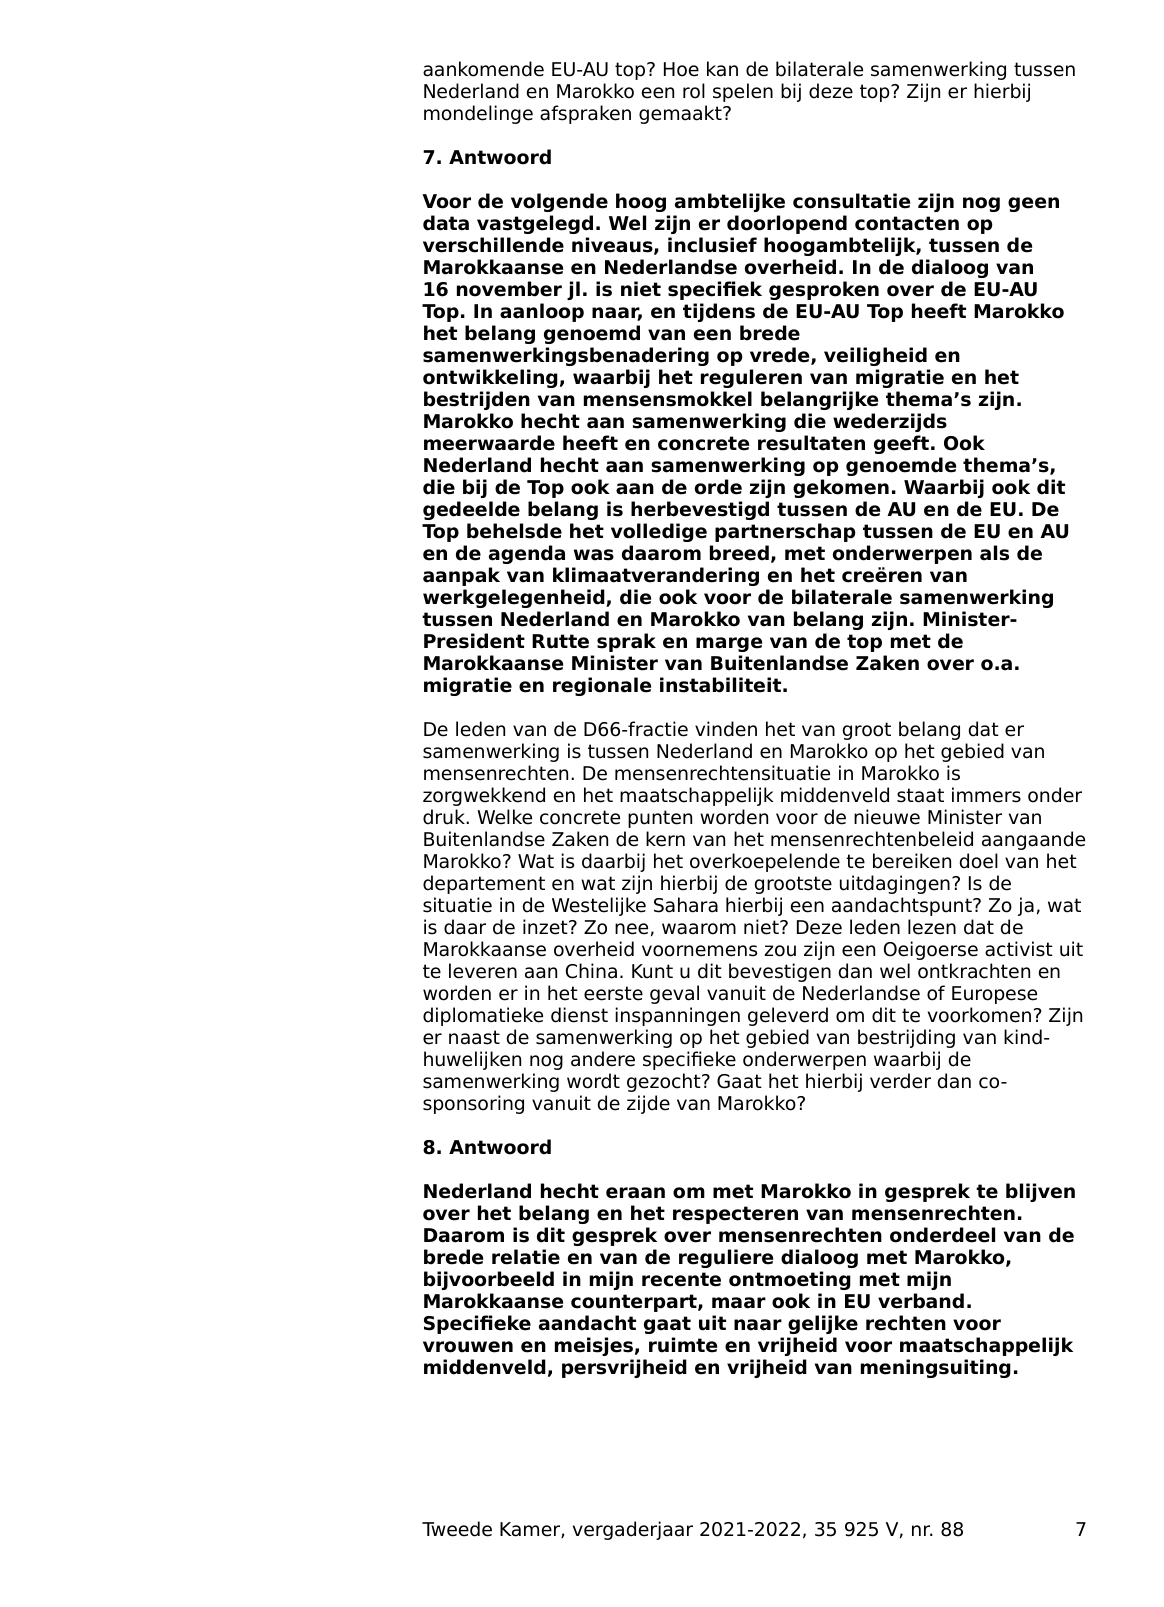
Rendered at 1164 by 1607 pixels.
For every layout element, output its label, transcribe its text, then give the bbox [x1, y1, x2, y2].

text De leden van de D66-fractie vinden het van groot belang dat er samenwerking is tussen Nederland en Marokko op het gebied van mensenrechten. De mensenrechtensituatie in Marokko is zorgwekkend en het maatschappelijk middenveld staat immers onder druk. Welke concrete punten worden voor de nieuwe Minister van Buitenlandse Zaken de kern van het mensenrechtenbeleid aangaande Marokko? Wat is daarbij het overkoepelende te bereiken doel van het departement en wat zijn hierbij de grootste uitdagingen? Is de situatie in de Westelijke Sahara hierbij een aandachtspunt? Zo ja, wat is daar de inzet? Zo nee, waarom niet? Deze leden lezen dat de Marokkaanse overheid voornemens zou zijn een Oeigoerse activist uit te leveren aan China. Kunt u dit bevestigen dan wel ontkrachten en worden er in het eerste geval vanuit de Nederlandse of Europese diplomatieke dienst inspanningen geleverd om dit te voorkomen? Zijn er naast de samenwerking op het gebied van bestrijding van kind-huwelijken nog andere specifieke onderwerpen waarbij de samenwerking wordt gezocht? Gaat het hierbij verder dan co-sponsoring vanuit de zijde van Marokko? [422, 719, 1087, 1115]
text Voor de volgende hoog ambtelijke consultatie zijn nog geen data vastgelegd. Wel zijn er doorlopend contacten op verschillende niveaus, inclusief hoogambtelijk, tussen de Marokkaanse en Nederlandse overheid. In de dialoog van 16 november jl. is niet specifiek gesproken over de EU-AU Top. In aanloop naar, en tijdens de EU-AU Top heeft Marokko het belang genoemd van een brede samenwerkingsbenadering op vrede, veiligheid en ontwikkeling, waarbij het reguleren van migratie en het bestrijden van mensensmokkel belangrijke thema’s zijn. Marokko hecht aan samenwerking die wederzijds meerwaarde heeft en concrete resultaten geeft. Ook Nederland hecht aan samenwerking op genoemde thema’s, die bij de Top ook aan de orde zijn gekomen. Waarbij ook dit gedeelde belang is herbevestigd tussen de AU en de EU. De Top behelsde het volledige partnerschap tussen de EU en AU en de agenda was daarom breed, met onderwerpen als de aanpak van klimaatverandering en het creëren van werkgelegenheid, die ook voor de bilaterale samenwerking tussen Nederland en Marokko van belang zijn. Minister-President Rutte sprak en marge van de top met de Marokkaanse Minister van Buitenlandse Zaken over o.a. migratie en regionale instabiliteit. [422, 191, 1087, 697]
text Nederland hecht eraan om met Marokko in gesprek te blijven over het belang en het respecteren van mensenrechten. Daarom is dit gesprek over mensenrechten onderdeel van de brede relatie en van de reguliere dialoog met Marokko, bijvoorbeeld in mijn recente ontmoeting met mijn Marokkaanse counterpart, maar ook in EU verband. Specifieke aandacht gaat uit naar gelijke rechten voor vrouwen en meisjes, ruimte en vrijheid voor maatschappelijk middenveld, persvrijheid en vrijheid van meningsuiting. [422, 1181, 1087, 1379]
subtitle 8. Antwoord [422, 1137, 1087, 1159]
subtitle 7. Antwoord [422, 147, 1087, 169]
text aankomende EU-AU top? Hoe kan de bilaterale samenwerking tussen Nederland en Marokko een rol spelen bij deze top? Zijn er hierbij mondelinge afspraken gemaakt? [422, 59, 1087, 125]
